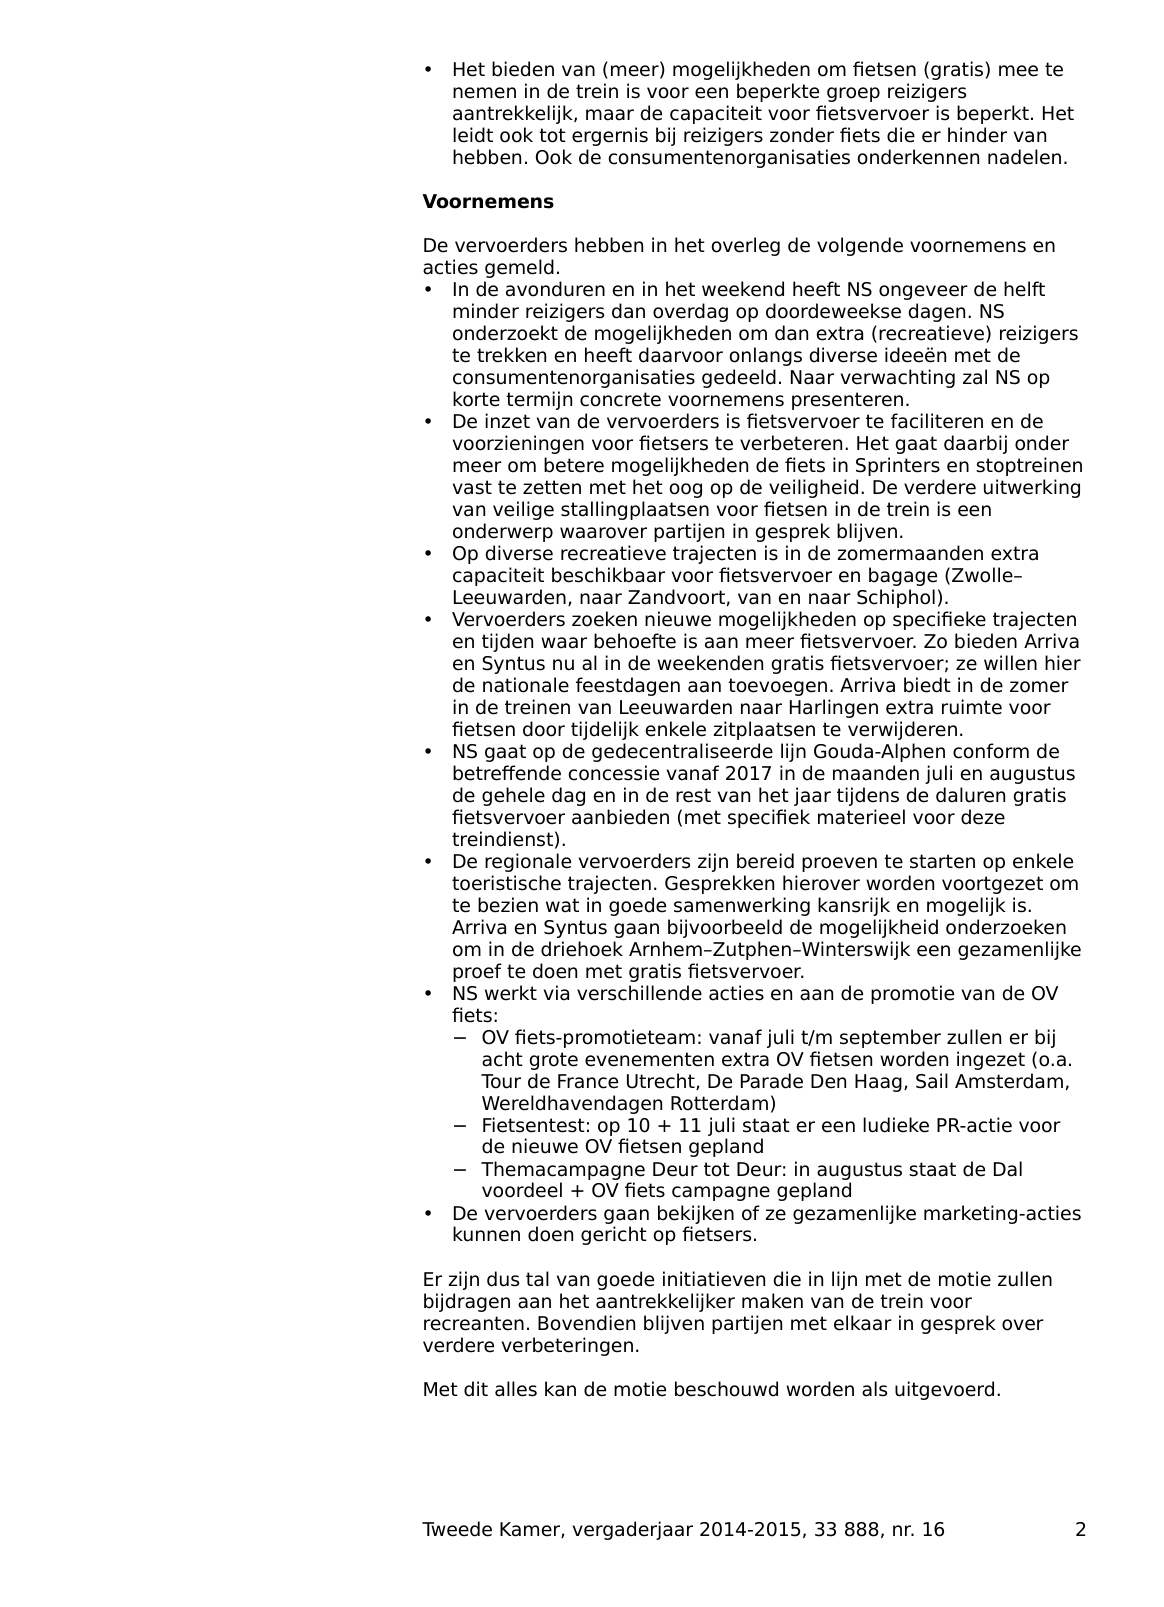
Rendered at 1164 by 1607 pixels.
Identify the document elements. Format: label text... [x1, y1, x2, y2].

text − Themacampagne Deur tot Deur: in augustus staat de Dal voordeel + OV fiets campagne gepland [452, 1158, 1087, 1202]
text • In de avonduren en in het weekend heeft NS ongeveer de helft minder reizigers dan overdag op doordeweekse dagen. NS onderzoekt de mogelijkheden om dan extra (recreatieve) reizigers te trekken en heeft daarvoor onlangs diverse ideeën met de consumentenorganisaties gedeeld. Naar verwachting zal NS op korte termijn concrete voornemens presenteren. [422, 279, 1087, 411]
text • De vervoerders gaan bekijken of ze gezamenlijke marketing-acties kunnen doen gericht op fietsers. [422, 1202, 1087, 1246]
text • Op diverse recreatieve trajecten is in de zomermaanden extra capaciteit beschikbaar voor fietsvervoer en bagage (Zwolle–Leeuwarden, naar Zandvoort, van en naar Schiphol). [422, 543, 1087, 609]
text Er zijn dus tal van goede initiatieven die in lijn met de motie zullen bijdragen aan het aantrekkelijker maken van de trein voor recreanten. Bovendien blijven partijen met elkaar in gesprek over verdere verbeteringen. [422, 1268, 1087, 1356]
text • De regionale vervoerders zijn bereid proeven te starten op enkele toeristische trajecten. Gesprekken hierover worden voortgezet om te bezien wat in goede samenwerking kansrijk en mogelijk is. Arriva en Syntus gaan bijvoorbeeld de mogelijkheid onderzoeken om in de driehoek Arnhem–Zutphen–Winterswijk een gezamenlijke proef te doen met gratis fietsvervoer. [422, 851, 1087, 983]
text • De inzet van de vervoerders is fietsvervoer te faciliteren en de voorzieningen voor fietsers te verbeteren. Het gaat daarbij onder meer om betere mogelijkheden de fiets in Sprinters en stoptreinen vast te zetten met het oog op de veiligheid. De verdere uitwerking van veilige stallingplaatsen voor fietsen in de trein is een onderwerp waarover partijen in gesprek blijven. [422, 411, 1087, 543]
text − Fietsentest: op 10 + 11 juli staat er een ludieke PR-actie voor de nieuwe OV fietsen gepland [452, 1114, 1087, 1158]
text − OV fiets-promotieteam: vanaf juli t/m september zullen er bij acht grote evenementen extra OV fietsen worden ingezet (o.a. Tour de France Utrecht, De Parade Den Haag, Sail Amsterdam, Wereldhavendagen Rotterdam) [452, 1027, 1087, 1114]
text • NS werkt via verschillende acties en aan de promotie van de OV fiets: [422, 983, 1087, 1027]
text • Het bieden van (meer) mogelijkheden om fietsen (gratis) mee te nemen in de trein is voor een beperkte groep reizigers aantrekkelijk, maar de capaciteit voor fietsvervoer is beperkt. Het leidt ook tot ergernis bij reizigers zonder fiets die er hinder van hebben. Ook de consumentenorganisaties onderkennen nadelen. [422, 59, 1087, 169]
subtitle Voornemens [422, 191, 1087, 213]
text De vervoerders hebben in het overleg de volgende voornemens en acties gemeld. [422, 235, 1087, 279]
text • NS gaat op de gedecentraliseerde lijn Gouda-Alphen conform de betreffende concessie vanaf 2017 in de maanden juli en augustus de gehele dag en in de rest van het jaar tijdens de daluren gratis fietsvervoer aanbieden (met specifiek materieel voor deze treindienst). [422, 741, 1087, 851]
text • Vervoerders zoeken nieuwe mogelijkheden op specifieke trajecten en tijden waar behoefte is aan meer fietsvervoer. Zo bieden Arriva en Syntus nu al in de weekenden gratis fietsvervoer; ze willen hier de nationale feestdagen aan toevoegen. Arriva biedt in de zomer in de treinen van Leeuwarden naar Harlingen extra ruimte voor fietsen door tijdelijk enkele zitplaatsen te verwijderen. [422, 609, 1087, 741]
text Met dit alles kan de motie beschouwd worden als uitgevoerd. [422, 1379, 1087, 1401]
